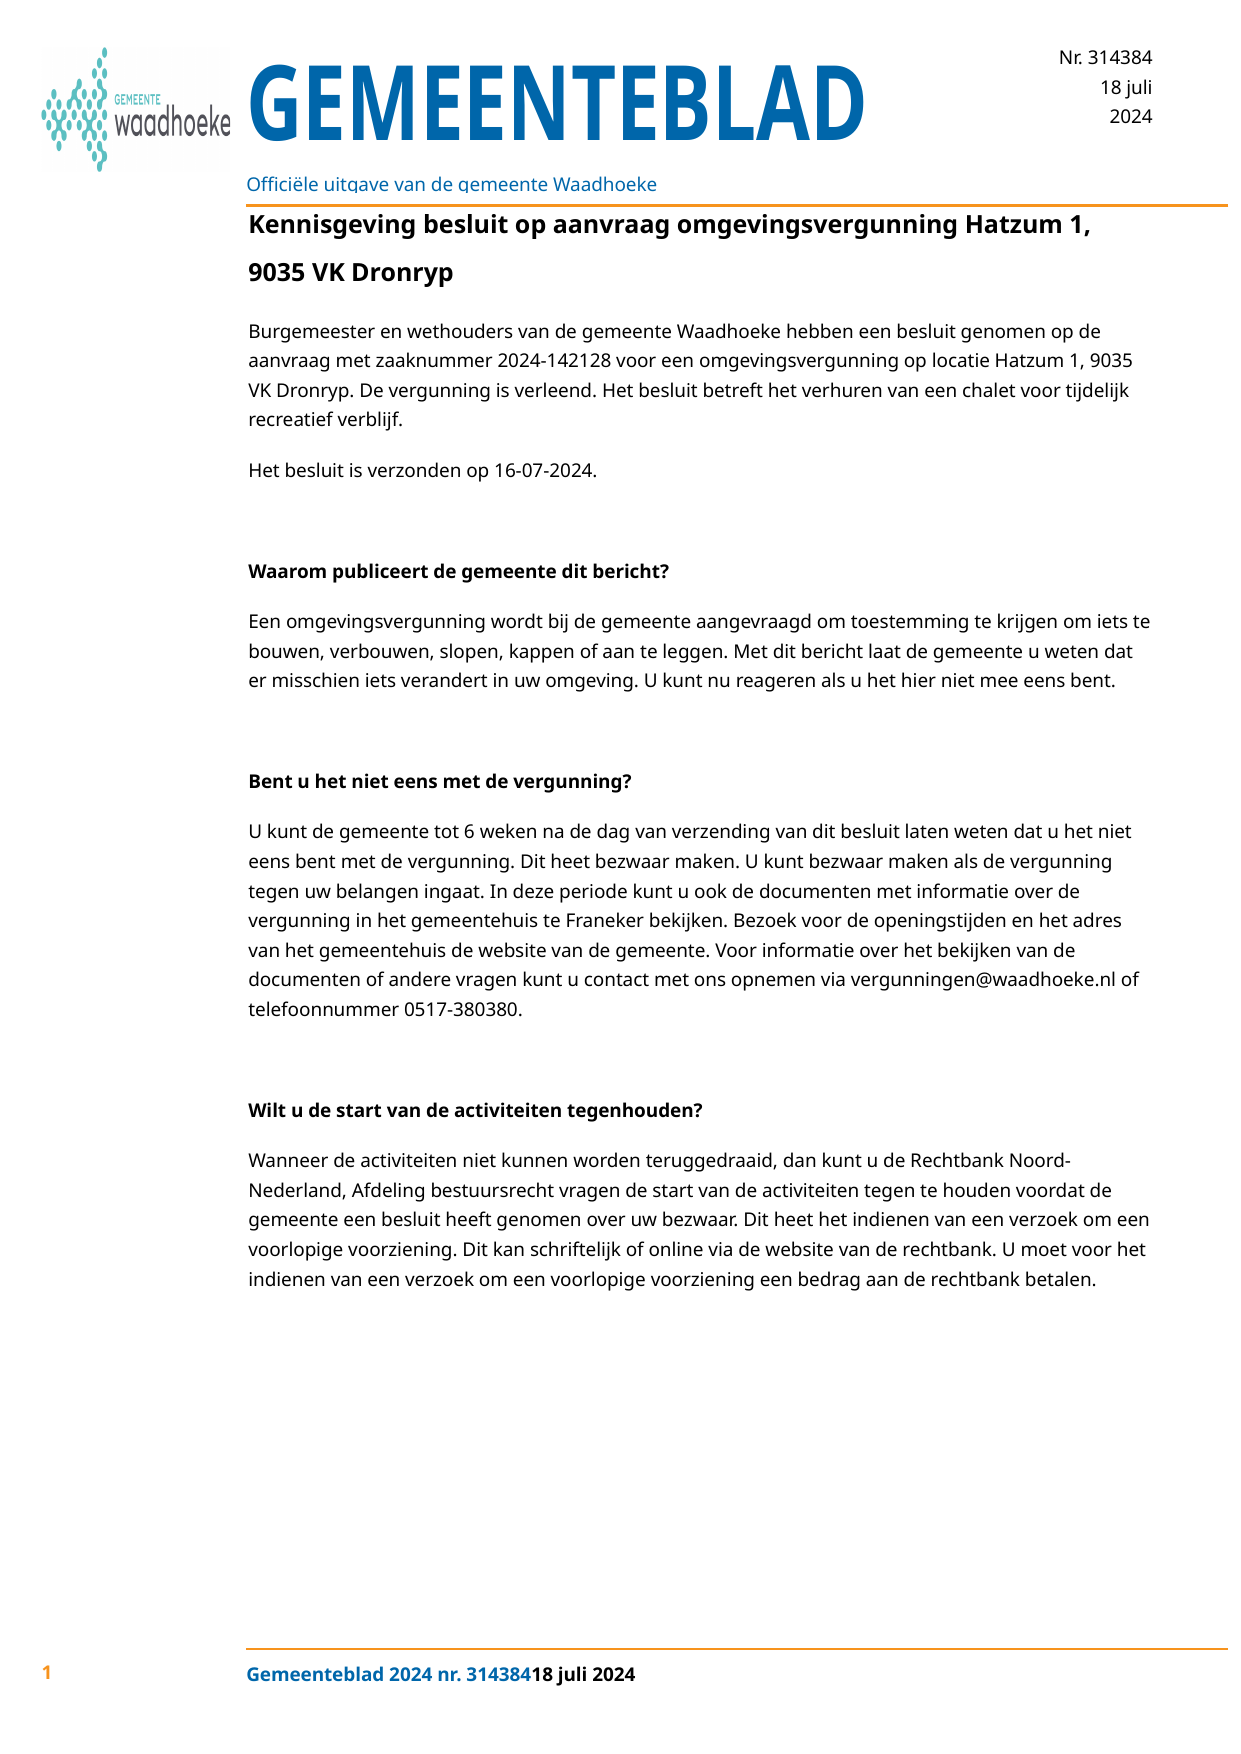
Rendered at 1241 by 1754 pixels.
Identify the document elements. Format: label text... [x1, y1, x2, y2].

text Waarom publiceert de gemeente dit bericht? [248, 558, 1152, 584]
text Bent u het niet eens met de vergunning? [248, 768, 1152, 794]
text Een omgevingsvergunning wordt bij de gemeente aangevraagd om toestemming te krijgen om iets te bouwen, verbouwen, slopen, kappen of aan te leggen. Met dit bericht laat de gemeente u weten dat er misschien iets verandert in uw omgeving. U kunt nu reageren als u het hier niet mee eens bent. [248, 608, 1152, 693]
text Kennisgeving besluit op aanvraag omgevingsvergunning Hatzum 1, 9035 VK Dronryp [248, 207, 1152, 288]
text Burgemeester en wethouders van de gemeente Waadhoeke hebben een besluit genomen op de aanvraag met zaaknummer 2024-142128 voor een omgevingsvergunning op locatie Hatzum 1, 9035 VK Dronryp. De vergunning is verleend. Het besluit betreft het verhuren van een chalet voor tijdelijk recreatief verblijf. [248, 318, 1152, 432]
text Wilt u de start van de activiteiten tegenhouden? [248, 1097, 1152, 1123]
text Het besluit is verzonden op 16-07-2024. [248, 457, 1152, 483]
picture [41, 47, 231, 172]
text Wanneer de activiteiten niet kunnen worden teruggedraaid, dan kunt u de Rechtbank Noord-Nederland, Afdeling bestuursrecht vragen de start van de activiteiten tegen te houden voordat de gemeente een besluit heeft genomen over uw bezwaar. Dit heet het indienen van een verzoek om een voorlopige voorziening. Dit kan schriftelijk of online via de website van de rechtbank. U moet voor het indienen van een verzoek om een voorlopige voorziening een bedrag aan de rechtbank betalen. [248, 1147, 1152, 1292]
text U kunt de gemeente tot 6 weken na de dag van verzending van dit besluit laten weten dat u het niet eens bent met de vergunning. Dit heet bezwaar maken. U kunt bezwaar maken als de vergunning tegen uw belangen ingaat. In deze periode kunt u ook de documenten met informatie over de vergunning in het gemeentehuis te Franeker bekijken. Bezoek voor de openingstijden en het adres van het gemeentehuis de website van de gemeente. Voor informatie over het bekijken van de documenten of andere vragen kunt u contact met ons opnemen via vergunningen@waadhoeke.nl of telefoonnummer 0517-380380. [248, 819, 1152, 1022]
